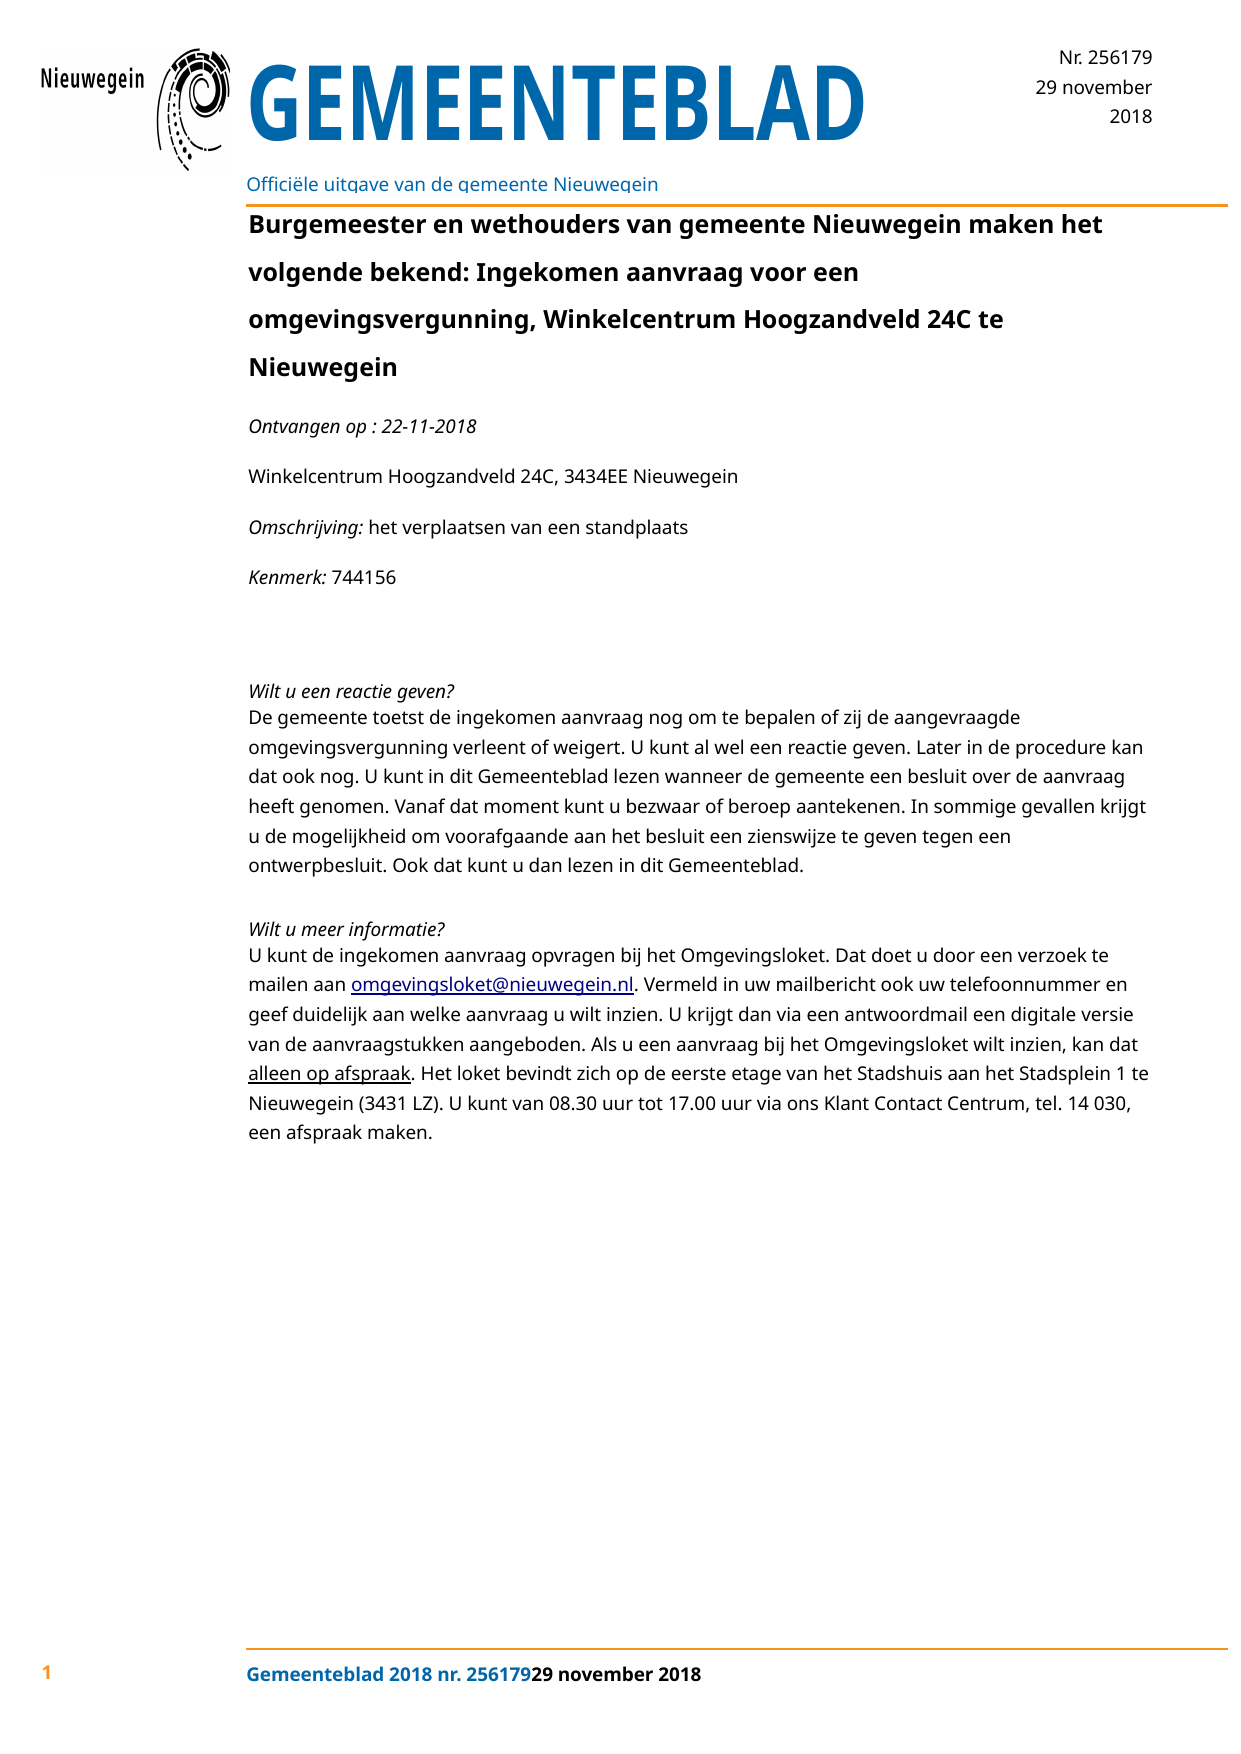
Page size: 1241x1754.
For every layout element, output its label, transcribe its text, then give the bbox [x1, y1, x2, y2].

text U kunt de ingekomen aanvraag opvragen bij het Omgevingsloket. Dat doet u door een verzoek te mailen aan omgevingsloket@nieuwegein.nl. Vermeld in uw mailbericht ook uw telefoonnummer en geef duidelijk aan welke aanvraag u wilt inzien. U krijgt dan via een antwoordmail een digitale versie van de aanvraagstukken aangeboden. Als u een aanvraag bij het Omgevingsloket wilt inzien, kan dat alleen op afspraak. Het loket bevindt zich op de eerste etage van het Stadshuis aan het Stadsplein 1 te Nieuwegein (3431 LZ). U kunt van 08.30 uur tot 17.00 uur via ons Klant Contact Centrum, tel. 14 030, een afspraak maken. [248, 942, 1152, 1145]
text Wilt u een reactie geven? [248, 679, 1152, 704]
text Omschrijving: het verplaatsen van een standplaats [248, 514, 1152, 540]
text Wilt u meer informatie? [248, 916, 1152, 942]
text De gemeente toetst de ingekomen aanvraag nog om te bepalen of zij de aangevraagde omgevingsvergunning verleent of weigert. U kunt al wel een reactie geven. Later in de procedure kan dat ook nog. U kunt in dit Gemeenteblad lezen wanneer de gemeente een besluit over de aanvraag heeft genomen. Vanaf dat moment kunt u bezwaar of beroep aantekenen. In sommige gevallen krijgt u de mogelijkheid om voorafgaande aan het besluit een zienswijze te geven tegen een ontwerpbesluit. Ook dat kunt u dan lezen in dit Gemeenteblad. [248, 704, 1152, 878]
text Winkelcentrum Hoogzandveld 24C, 3434EE Nieuwegein [248, 463, 1152, 489]
text Burgemeester en wethouders van gemeente Nieuwegein maken het volgende bekend: Ingekomen aanvraag voor een omgevingsvergunning, Winkelcentrum Hoogzandveld 24C te Nieuwegein [248, 207, 1152, 384]
text Ontvangen op : 22-11-2018 [248, 413, 1152, 439]
picture [41, 47, 231, 172]
text Kenmerk: 744156 [248, 564, 1152, 590]
